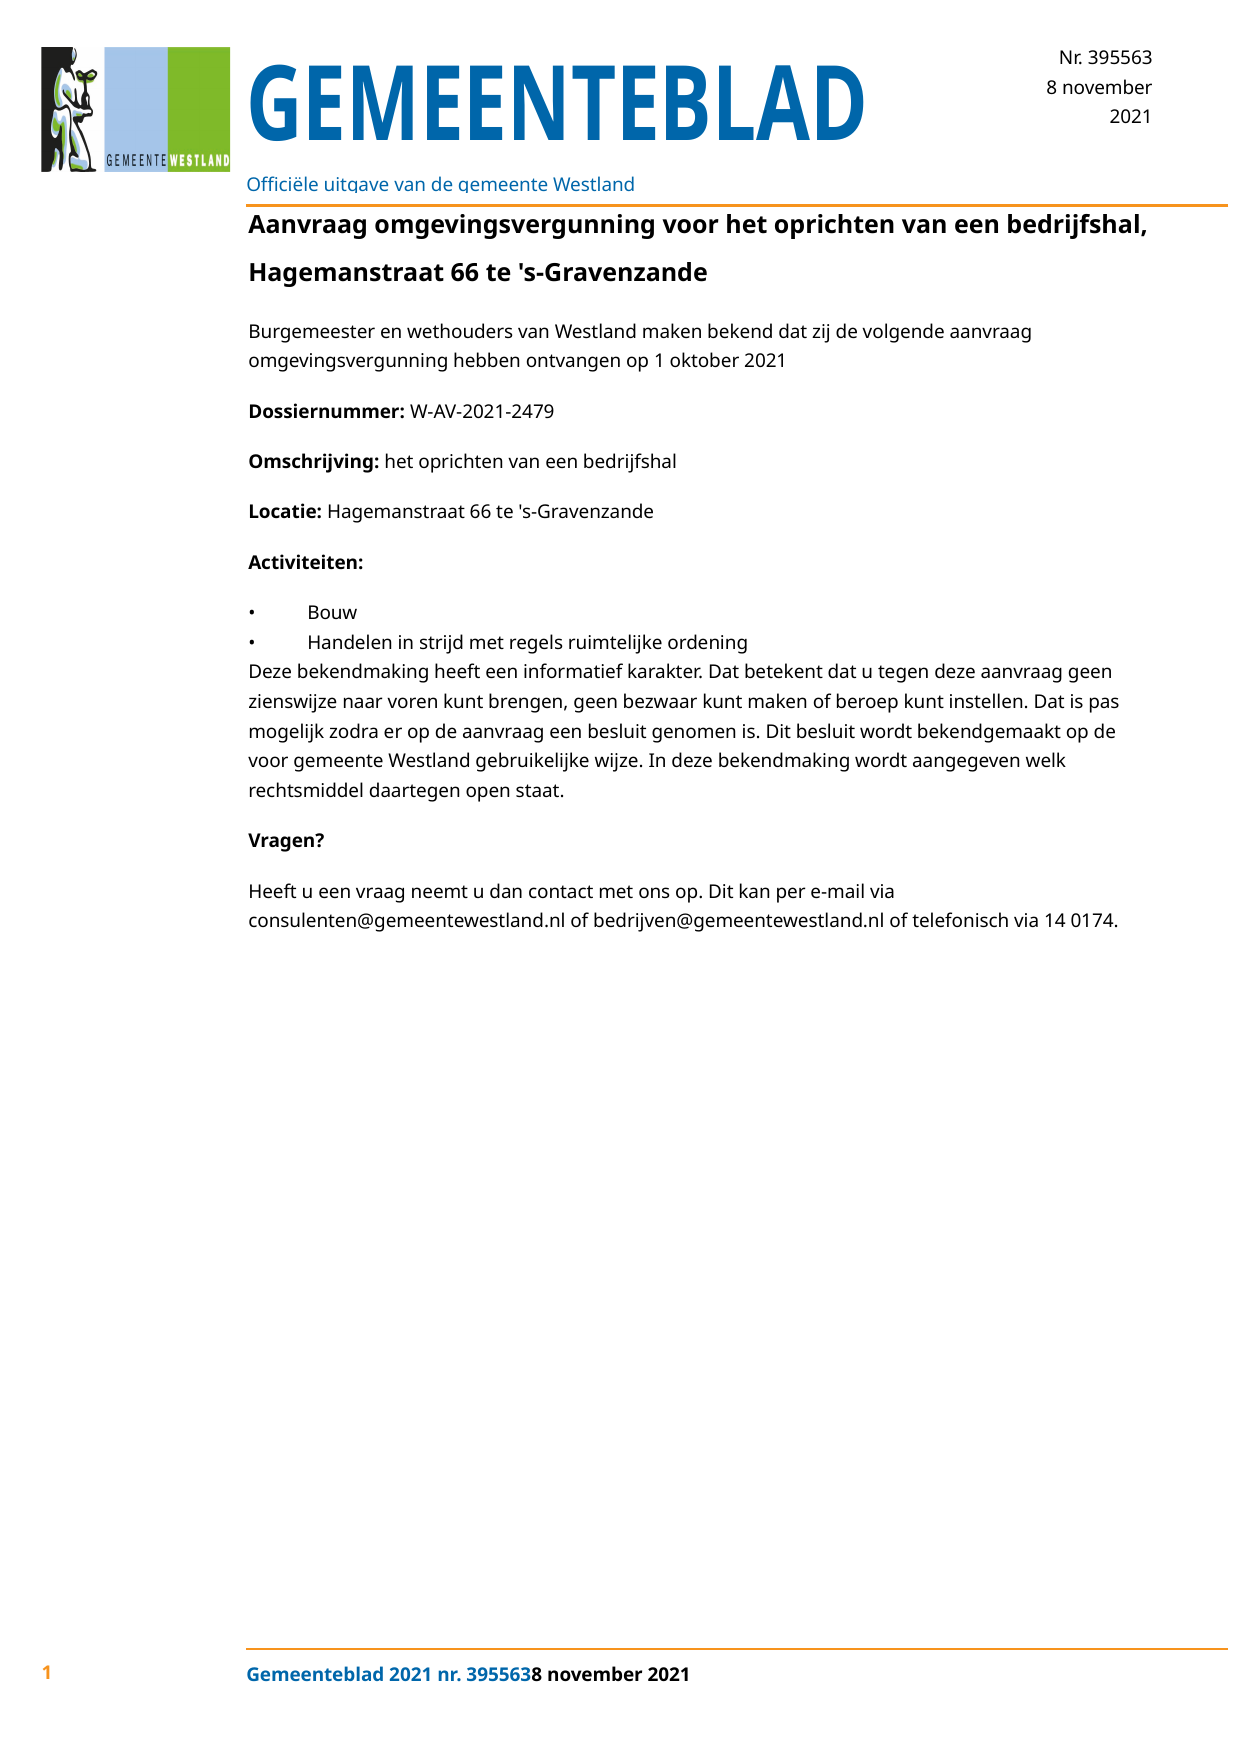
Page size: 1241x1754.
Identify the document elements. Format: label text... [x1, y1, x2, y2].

list Handelen in strijd met regels ruimtelijke ordening [248, 629, 1152, 655]
text Deze bekendmaking heeft een informatief karakter. Dat betekent dat u tegen deze aanvraag geen zienswijze naar voren kunt brengen, geen bezwaar kunt maken of beroep kunt instellen. Dat is pas mogelijk zodra er op de aanvraag een besluit genomen is. Dit besluit wordt bekendgemaakt op de voor gemeente Westland gebruikelijke wijze. In deze bekendmaking wordt aangegeven welk rechtsmiddel daartegen open staat. [248, 659, 1152, 803]
text Omschrijving: het oprichten van een bedrijfshal [248, 448, 1152, 474]
text Burgemeester en wethouders van Westland maken bekend dat zij de volgende aanvraag omgevingsvergunning hebben ontvangen op 1 oktober 2021 [248, 318, 1152, 373]
text Locatie: Hagemanstraat 66 te 's-Gravenzande [248, 499, 1152, 524]
text Vragen? [248, 827, 1152, 853]
picture [41, 47, 231, 172]
text Dossiernummer: W-AV-2021-2479 [248, 398, 1152, 424]
text Aanvraag omgevingsvergunning voor het oprichten van een bedrijfshal, Hagemanstraat 66 te 's-Gravenzande [248, 207, 1152, 288]
text Heeft u een vraag neemt u dan contact met ons op. Dit kan per e-mail via consulenten@gemeentewestland.nl of bedrijven@gemeentewestland.nl of telefonisch via 14 0174. [248, 878, 1152, 933]
text Activiteiten: [248, 549, 1152, 575]
list Bouw [248, 599, 1152, 625]
